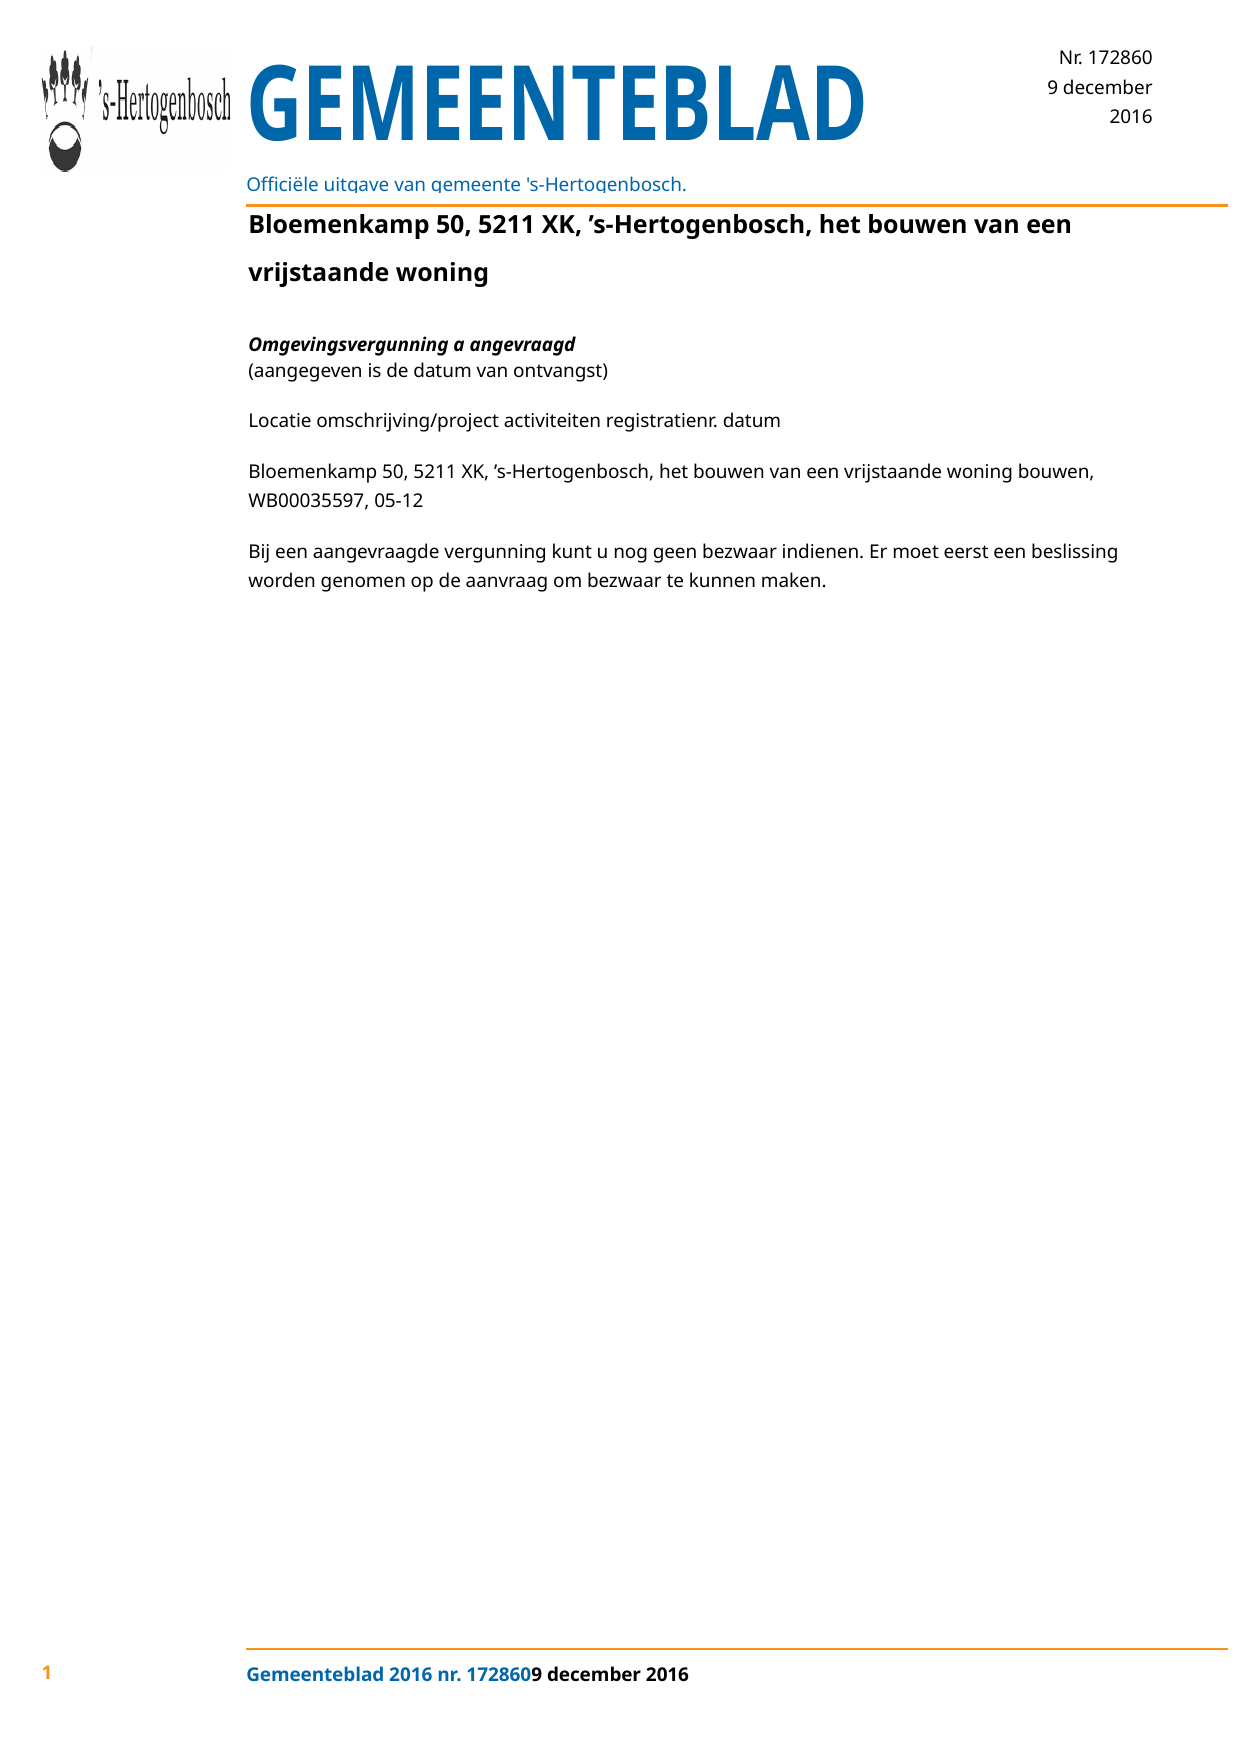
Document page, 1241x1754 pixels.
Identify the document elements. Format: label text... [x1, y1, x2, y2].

text Locatie omschrijving/project activiteiten registratienr. datum [248, 408, 1152, 433]
text Bloemenkamp 50, 5211 XK, ’s-Hertogenbosch, het bouwen van een vrijstaande woning bouwen, WB00035597, 05-12 [248, 458, 1152, 513]
text Bloemenkamp 50, 5211 XK, ’s-Hertogenbosch, het bouwen van een vrijstaande woning [248, 207, 1152, 288]
text (aangegeven is de datum van ontvangst) [248, 357, 1152, 383]
text Bij een aangevraagde vergunning kunt u nog geen bezwaar indienen. Er moet eerst een beslissing worden genomen op de aanvraag om bezwaar te kunnen maken. [248, 538, 1152, 593]
picture [41, 47, 231, 172]
text Omgevingsvergunning a angevraagd [248, 331, 1152, 357]
